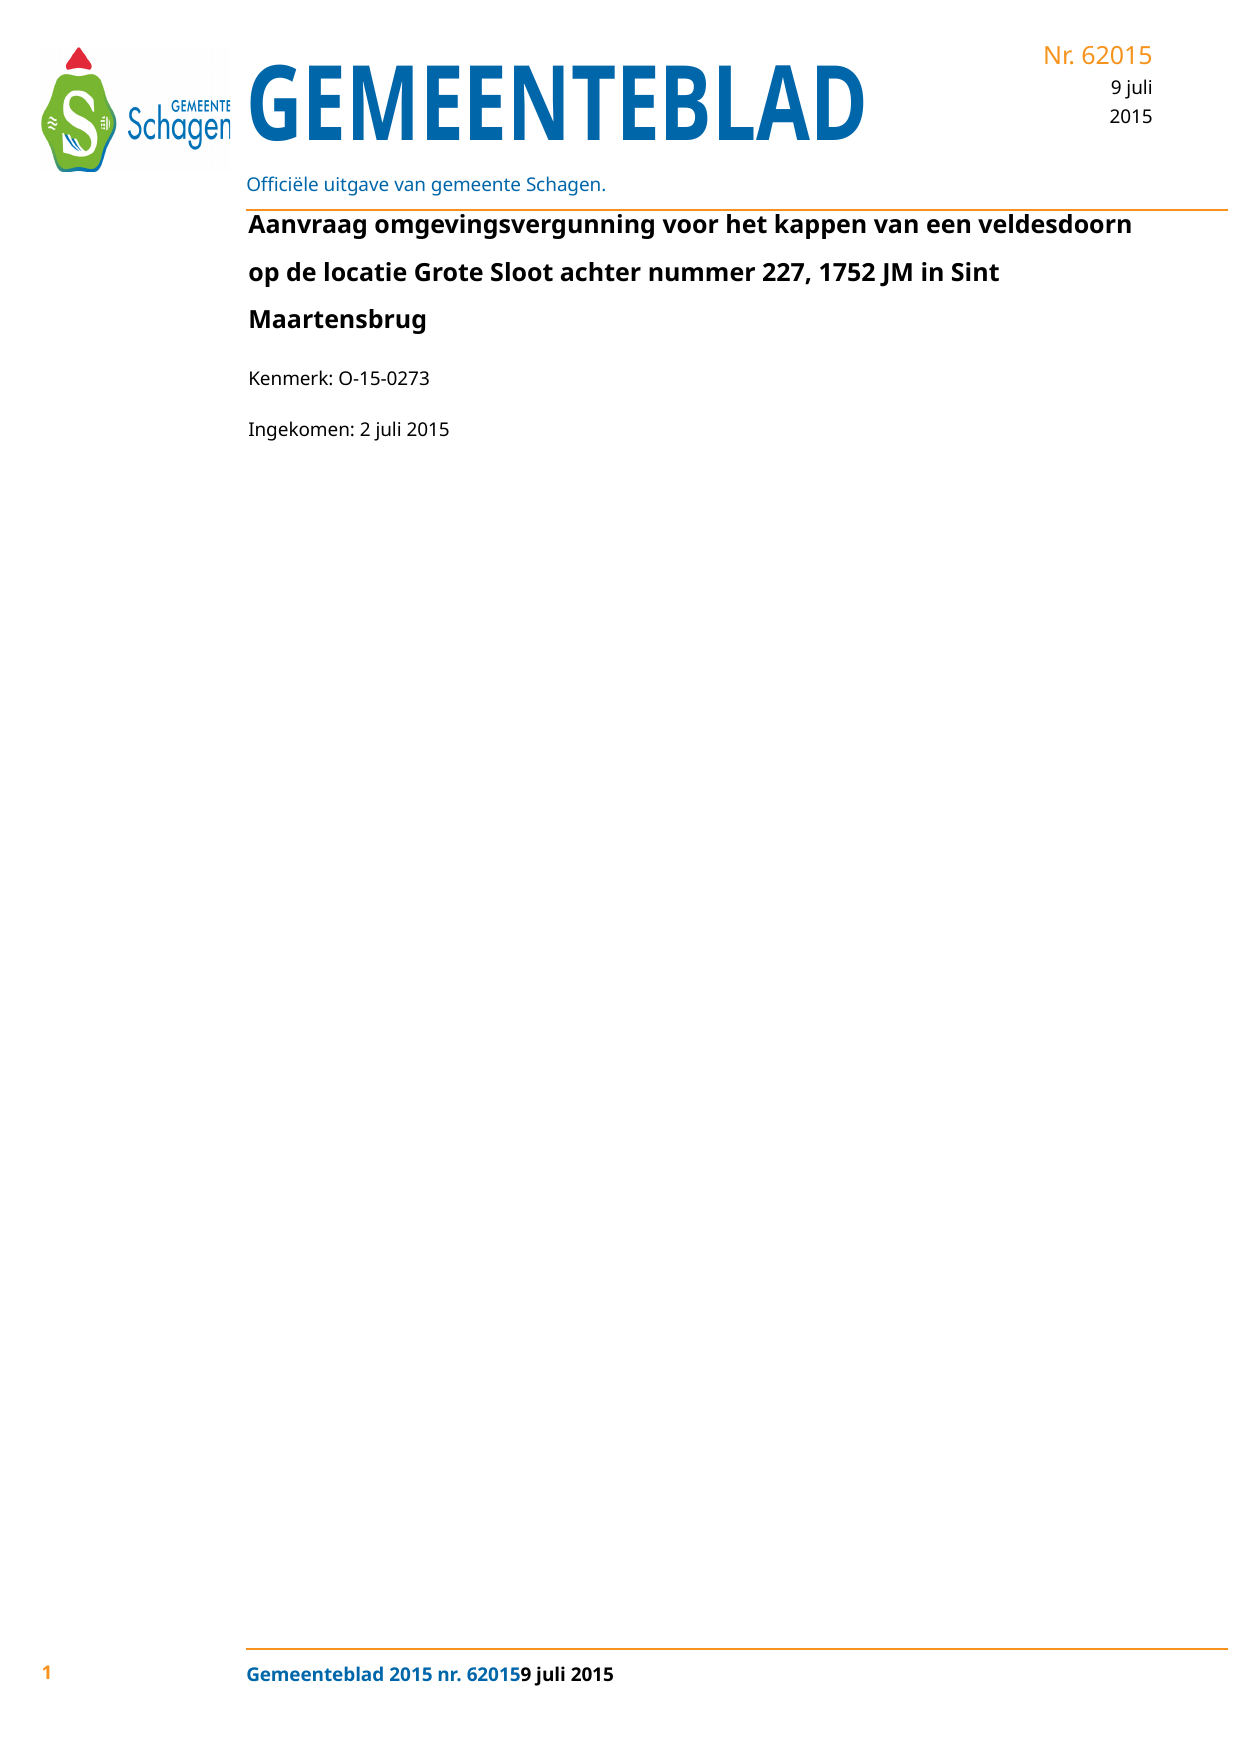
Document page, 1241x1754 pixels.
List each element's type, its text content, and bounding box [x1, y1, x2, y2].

picture [41, 47, 231, 172]
text Aanvraag omgevingsvergunning voor het kappen van een veldesdoorn op de locatie Grote Sloot achter nummer 227, 1752 JM in Sint Maartensbrug [248, 211, 1152, 336]
text Ingekomen: 2 juli 2015 [248, 416, 1152, 442]
text Kenmerk: O-15-0273 [248, 366, 1152, 391]
